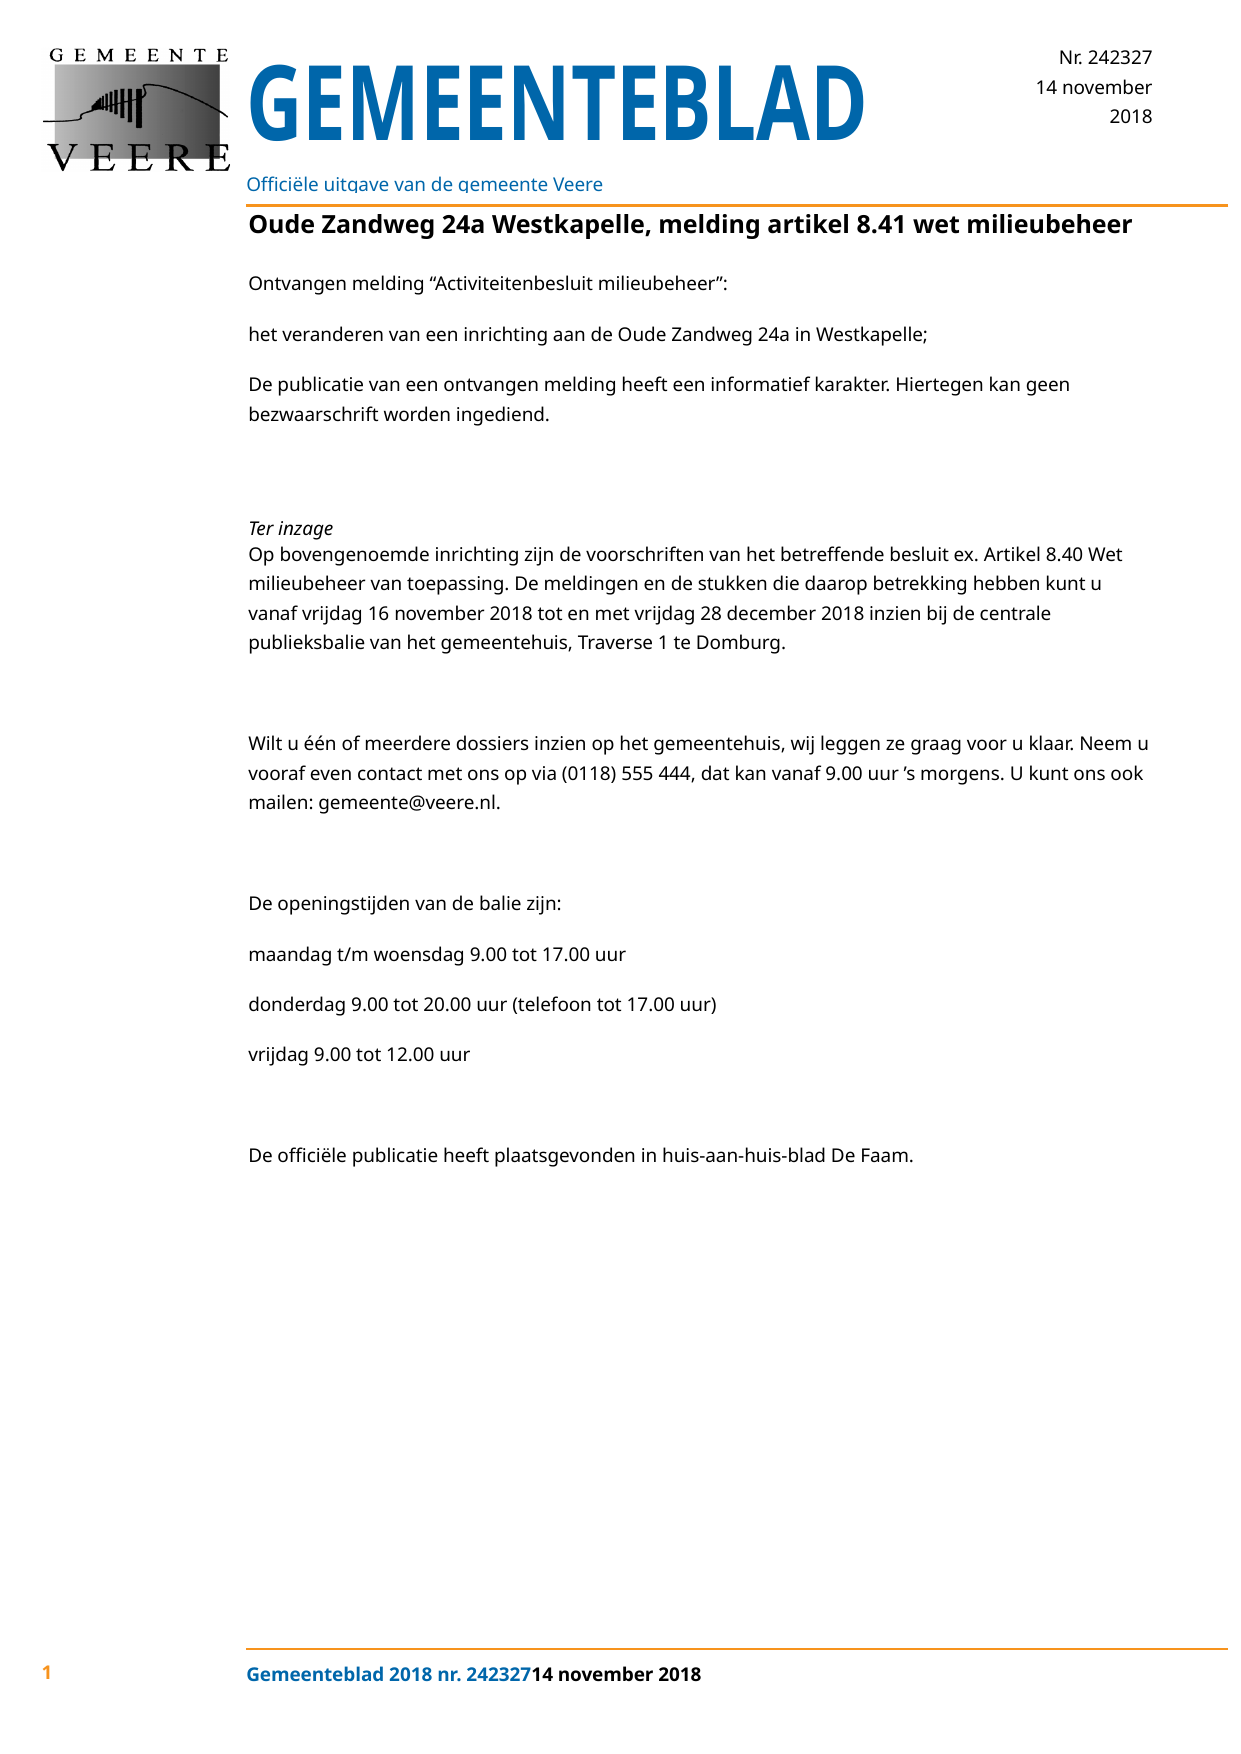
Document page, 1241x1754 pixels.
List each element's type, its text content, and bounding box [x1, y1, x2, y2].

text De publicatie van een ontvangen melding heeft een informatief karakter. Hiertegen kan geen bezwaarschrift worden ingediend. [248, 371, 1152, 426]
text De openingstijden van de balie zijn: [248, 890, 1152, 916]
text Oude Zandweg 24a Westkapelle, melding artikel 8.41 wet milieubeheer [248, 207, 1152, 241]
picture [41, 47, 231, 172]
text Op bovengenoemde inrichting zijn de voorschriften van het betreffende besluit ex. Artikel 8.40 Wet milieubeheer van toepassing. De meldingen en de stukken die daarop betrekking hebben kunt u vanaf vrijdag 16 november 2018 tot en met vrijdag 28 december 2018 inzien bij de centrale publieksbalie van het gemeentehuis, Traverse 1 te Domburg. [248, 541, 1152, 655]
text Ontvangen melding “Activiteitenbesluit milieubeheer”: [248, 270, 1152, 296]
text Wilt u één of meerdere dossiers inzien op het gemeentehuis, wij leggen ze graag voor u klaar. Neem u vooraf even contact met ons op via (0118) 555 444, dat kan vanaf 9.00 uur ’s morgens. U kunt ons ook mailen: gemeente@veere.nl. [248, 730, 1152, 815]
text donderdag 9.00 tot 20.00 uur (telefoon tot 17.00 uur) [248, 991, 1152, 1017]
text vrijdag 9.00 tot 12.00 uur [248, 1042, 1152, 1067]
text maandag t/m woensdag 9.00 tot 17.00 uur [248, 941, 1152, 967]
text het veranderen van een inrichting aan de Oude Zandweg 24a in Westkapelle; [248, 321, 1152, 346]
text Ter inzage [248, 515, 1152, 541]
text De officiële publicatie heeft plaatsgevonden in huis-aan-huis-blad De Faam. [248, 1142, 1152, 1168]
